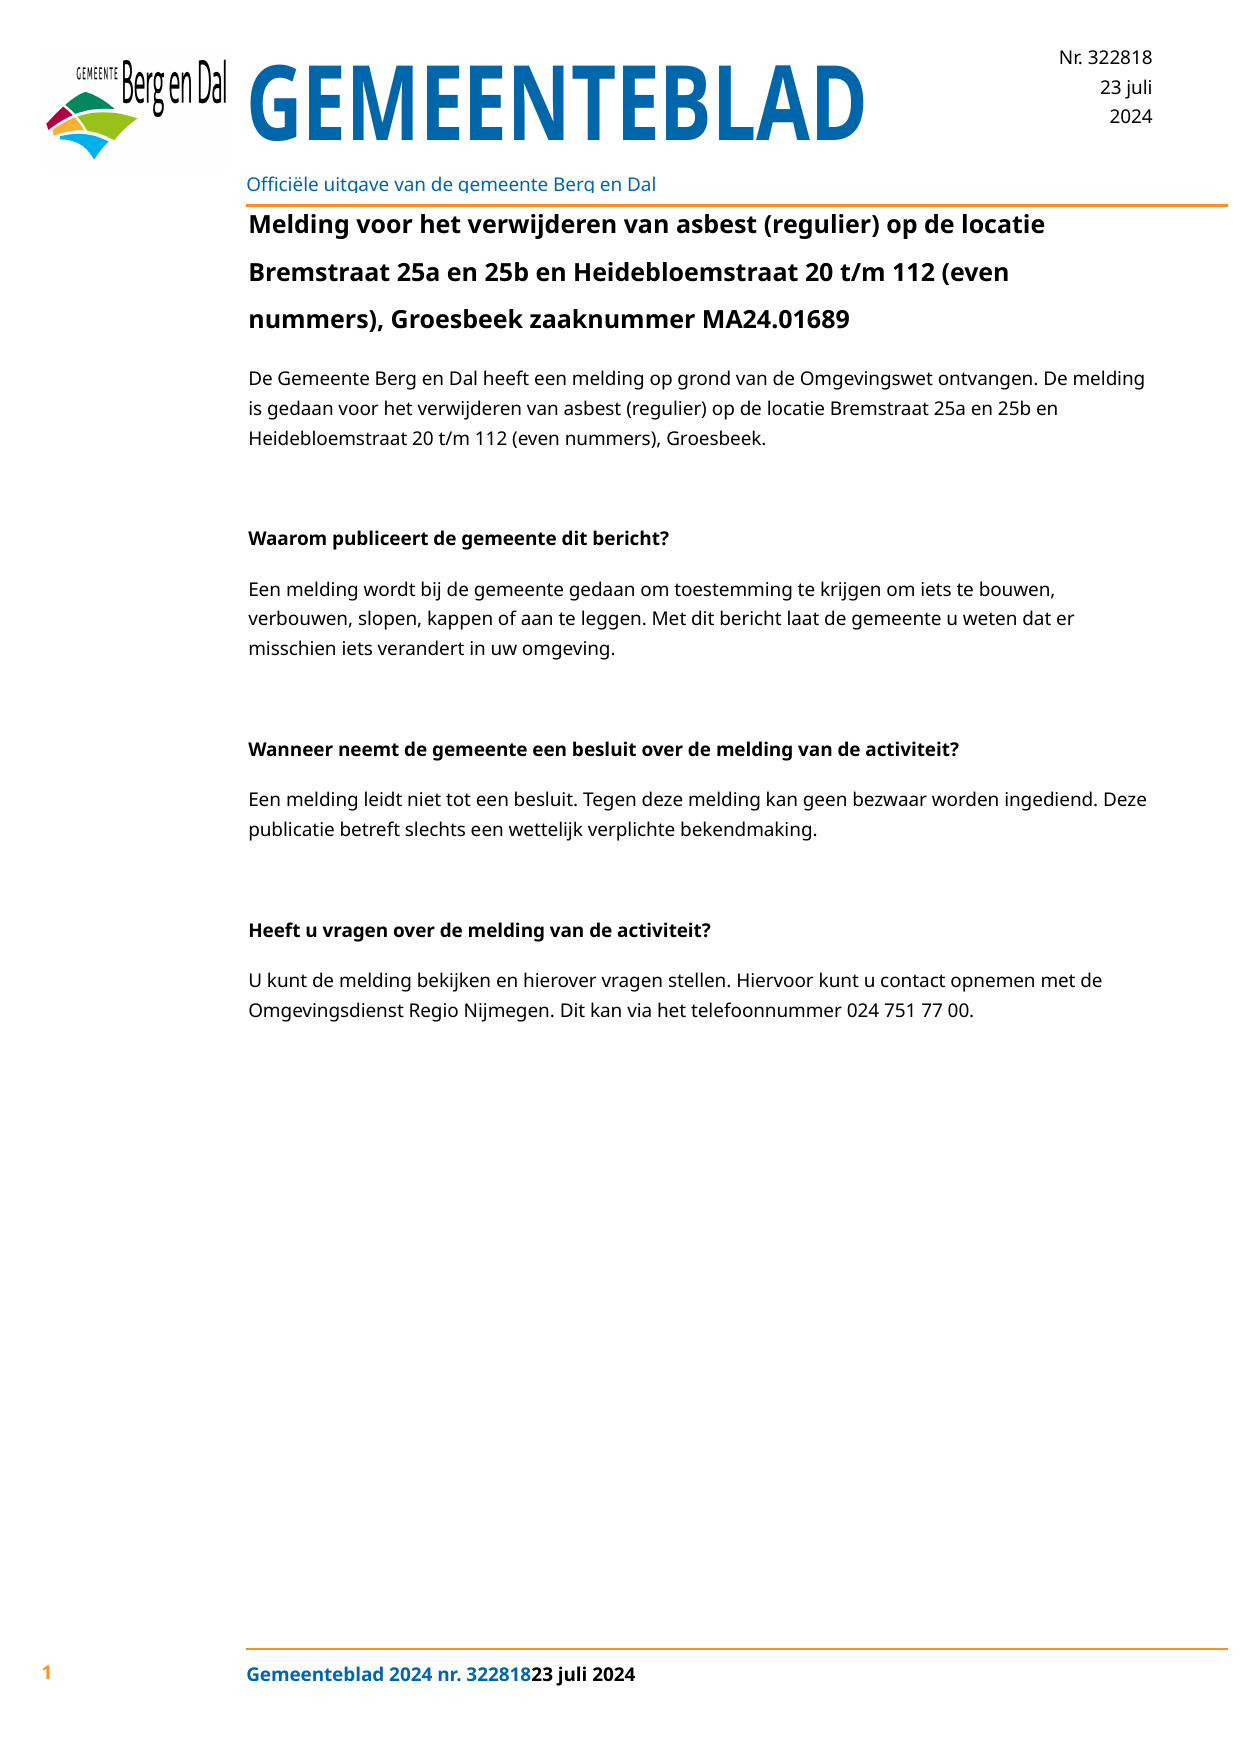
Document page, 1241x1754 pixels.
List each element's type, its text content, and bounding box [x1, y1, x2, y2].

text Een melding leidt niet tot een besluit. Tegen deze melding kan geen bezwaar worden ingediend. Deze publicatie betreft slechts een wettelijk verplichte bekendmaking. [248, 786, 1152, 842]
text Melding voor het verwijderen van asbest (regulier) op de locatie Bremstraat 25a en 25b en Heidebloemstraat 20 t/m 112 (even nummers), Groesbeek zaaknummer MA24.01689 [248, 207, 1152, 336]
text De Gemeente Berg en Dal heeft een melding op grond van de Omgevingswet ontvangen. De melding is gedaan voor het verwijderen van asbest (regulier) op de locatie Bremstraat 25a en 25b en Heidebloemstraat 20 t/m 112 (even nummers), Groesbeek. [248, 366, 1152, 450]
text Waarom publiceert de gemeente dit bericht? [248, 526, 1152, 551]
picture [41, 47, 231, 172]
text U kunt de melding bekijken en hierover vragen stellen. Hiervoor kunt u contact opnemen met de Omgevingsdienst Regio Nijmegen. Dit kan via het telefoonnummer 024 751 77 00. [248, 967, 1152, 1022]
text Heeft u vragen over de melding van de activiteit? [248, 917, 1152, 942]
text Een melding wordt bij de gemeente gedaan om toestemming te krijgen om iets te bouwen, verbouwen, slopen, kappen of aan te leggen. Met dit bericht laat de gemeente u weten dat er misschien iets verandert in uw omgeving. [248, 576, 1152, 661]
text Wanneer neemt de gemeente een besluit over de melding van de activiteit? [248, 736, 1152, 762]
